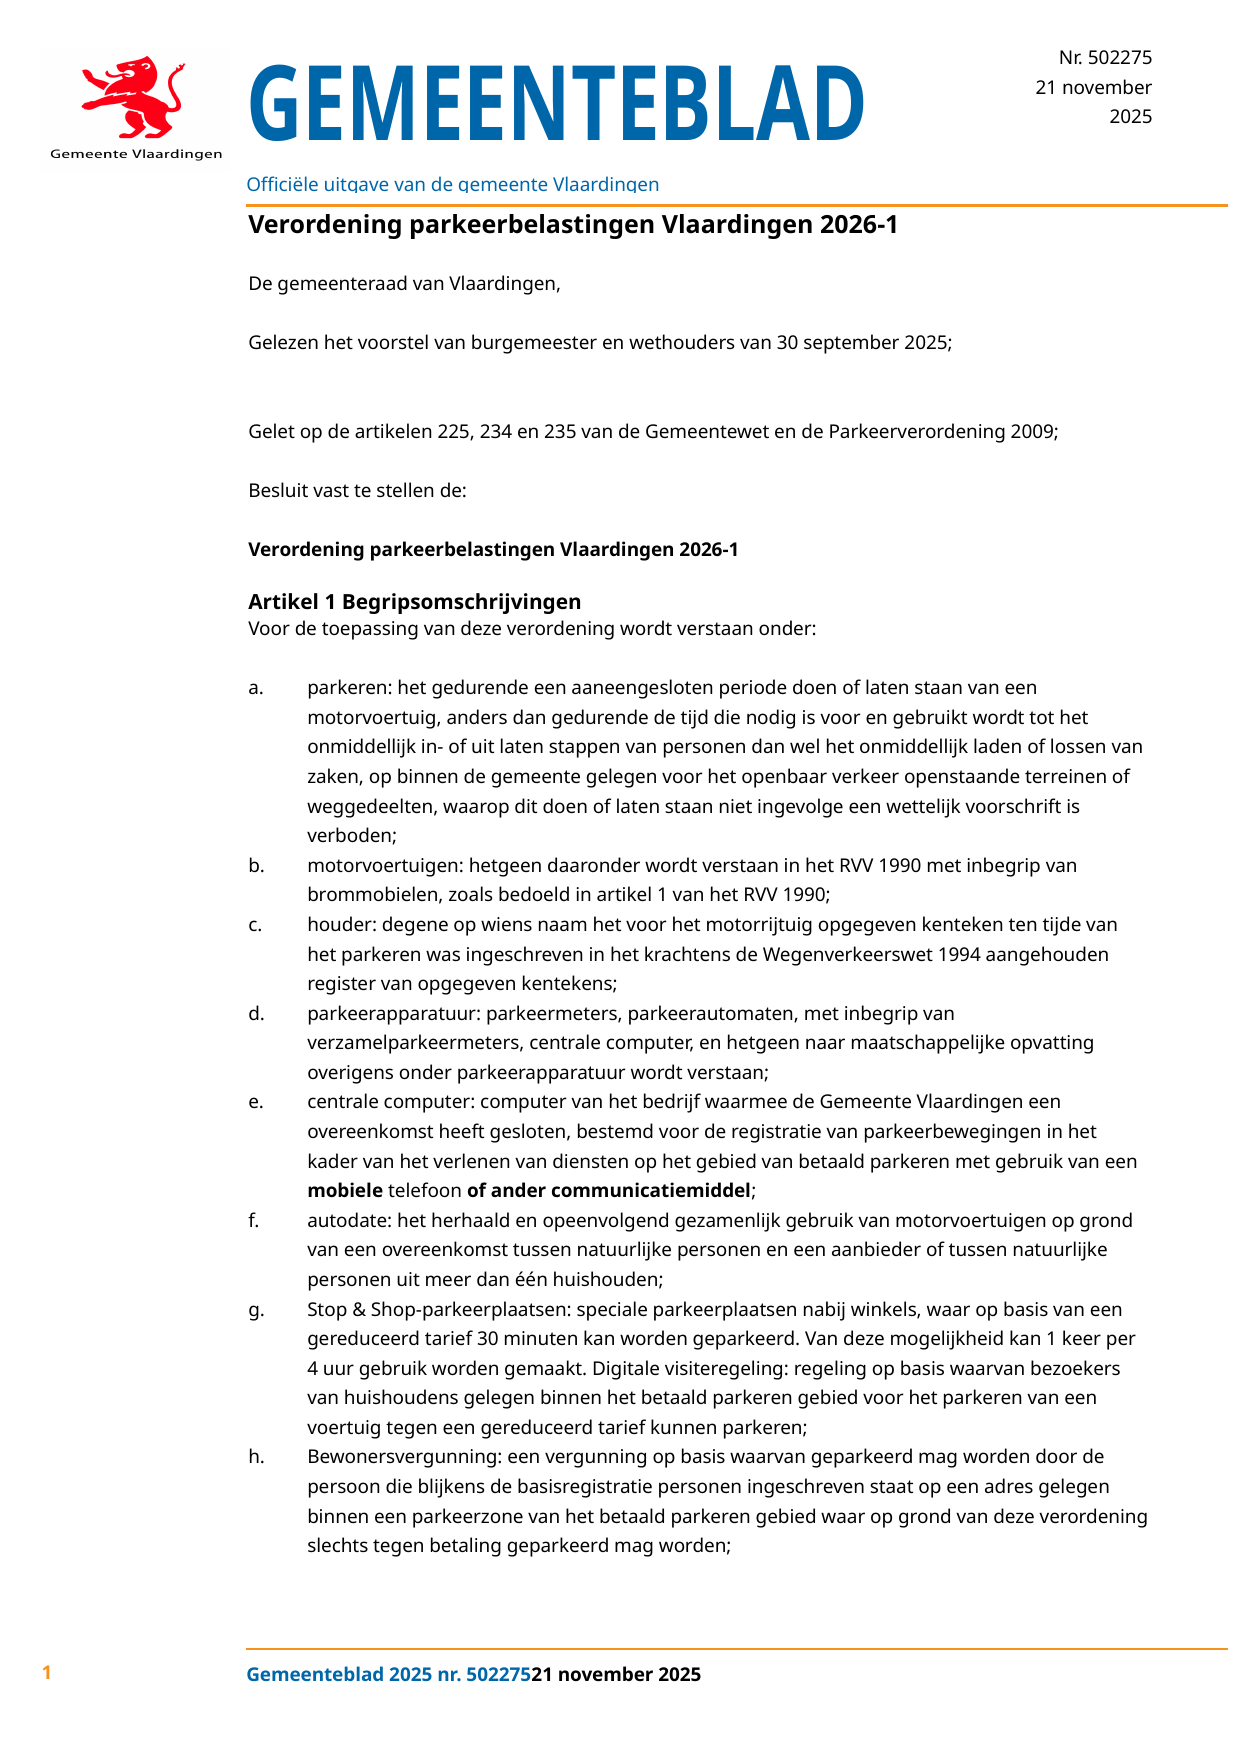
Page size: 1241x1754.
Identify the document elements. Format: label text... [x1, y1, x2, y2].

text Verordening parkeerbelastingen Vlaardingen 2026-1 [248, 537, 1152, 562]
list Bewonersvergunning: een vergunning op basis waarvan geparkeerd mag worden door de persoon die blijkens de basisregistratie personen ingeschreven staat op een adres gelegen binnen een parkeerzone van het betaald parkeren gebied waar op grond van deze verordening slechts tegen betaling geparkeerd mag worden; [248, 1444, 1152, 1558]
text Voor de toepassing van deze verordening wordt verstaan onder: [248, 615, 1152, 641]
text Besluit vast te stellen de: [248, 477, 1152, 503]
list parkeren: het gedurende een aaneengesloten periode doen of laten staan van een motorvoertuig, anders dan gedurende de tijd die nodig is voor en gebruikt wordt tot het onmiddellijk in- of uit laten stappen van personen dan wel het onmiddellijk laden of lossen van zaken, op binnen de gemeente gelegen voor het openbaar verkeer openstaande terreinen of weggedeelten, waarop dit doen of laten staan niet ingevolge een wettelijk voorschrift is verboden; [248, 674, 1152, 848]
list motorvoertuigen: hetgeen daaronder wordt verstaan in het RVV 1990 met inbegrip van brommobielen, zoals bedoeld in artikel 1 van het RVV 1990; [248, 852, 1152, 907]
text Artikel 1 Begripsomschrijvingen [248, 587, 1152, 615]
list autodate: het herhaald en opeenvolgend gezamenlijk gebruik van motorvoertuigen op grond van een overeenkomst tussen natuurlijke personen en een aanbieder of tussen natuurlijke personen uit meer dan één huishouden; [248, 1207, 1152, 1292]
text Gelezen het voorstel van burgemeester en wethouders van 30 september 2025; [248, 329, 1152, 355]
list houder: degene op wiens naam het voor het motorrijtuig opgegeven kenteken ten tijde van het parkeren was ingeschreven in het krachtens de Wegenverkeerswet 1994 aangehouden register van opgegeven kentekens; [248, 911, 1152, 996]
picture [41, 47, 231, 172]
text De gemeenteraad van Vlaardingen, [248, 270, 1152, 296]
text Gelet op de artikelen 225, 234 en 235 van de Gemeentewet en de Parkeerverordening 2009; [248, 418, 1152, 444]
list Stop & Shop-parkeerplaatsen: speciale parkeerplaatsen nabij winkels, waar op basis van een gereduceerd tarief 30 minuten kan worden geparkeerd. Van deze mogelijkheid kan 1 keer per 4 uur gebruik worden gemaakt. Digitale visiteregeling: regeling op basis waarvan bezoekers van huishoudens gelegen binnen het betaald parkeren gebied voor het parkeren van een voertuig tegen een gereduceerd tarief kunnen parkeren; [248, 1296, 1152, 1440]
list parkeerapparatuur: parkeermeters, parkeerautomaten, met inbegrip van verzamelparkeermeters, centrale computer, en hetgeen naar maatschappelijke opvatting overigens onder parkeerapparatuur wordt verstaan; [248, 1000, 1152, 1085]
list centrale computer: computer van het bedrijf waarmee de Gemeente Vlaardingen een overeenkomst heeft gesloten, bestemd voor de registratie van parkeerbewegingen in het kader van het verlenen van diensten op het gebied van betaald parkeren met gebruik van een mobiele telefoon of ander communicatiemiddel; [248, 1089, 1152, 1203]
text Verordening parkeerbelastingen Vlaardingen 2026-1 [248, 207, 1152, 241]
